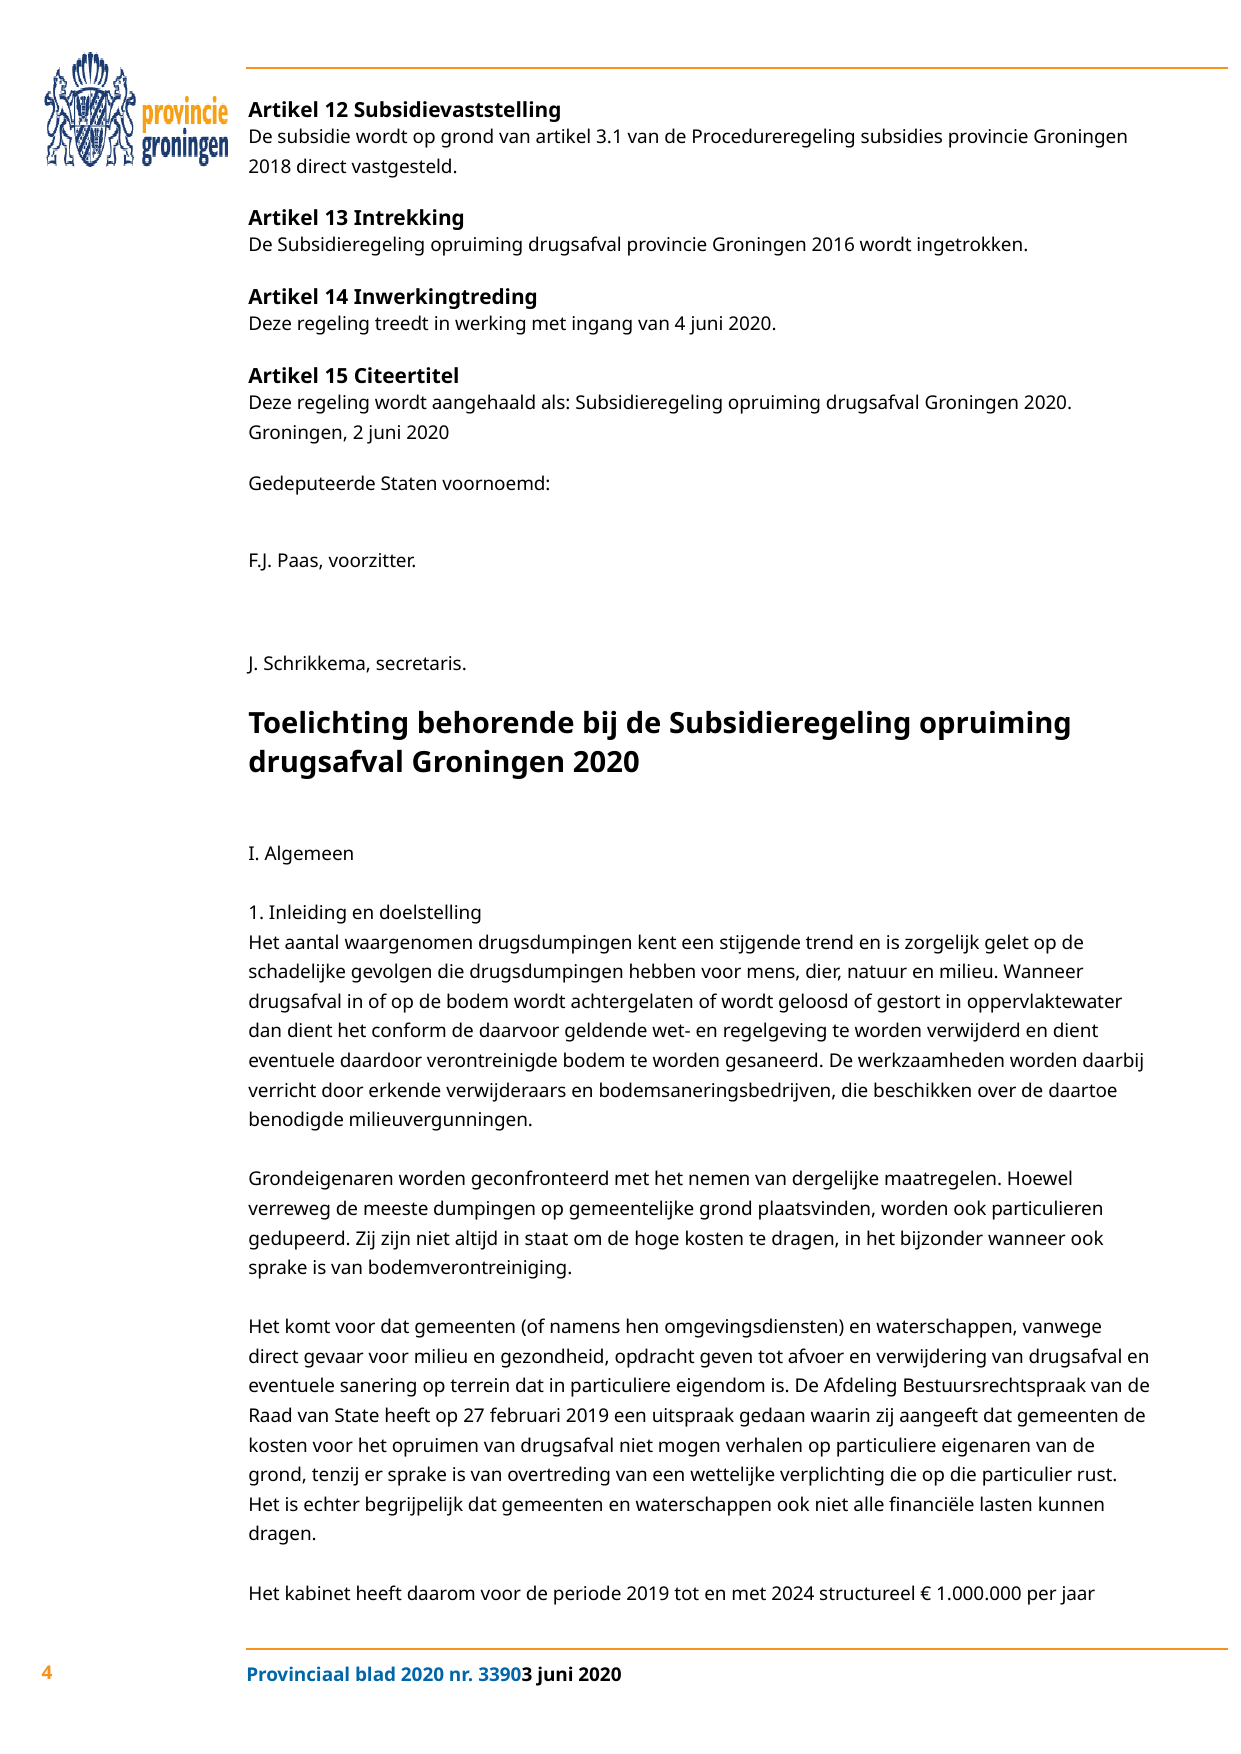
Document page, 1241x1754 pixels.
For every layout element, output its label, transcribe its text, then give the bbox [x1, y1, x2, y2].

picture [41, 47, 231, 172]
text Artikel 13 Intrekking [248, 203, 1152, 232]
text Toelichting behorende bij de Subsidieregeling opruiming drugsafval Groningen 2020 [248, 702, 1152, 781]
text Artikel 14 Inwerkingtreding [248, 282, 1152, 311]
text Groningen, 2 juni 2020 [248, 419, 1152, 445]
text Gedeputeerde Staten voornoemd: [248, 470, 1152, 496]
text Deze regeling treedt in werking met ingang van 4 juni 2020. [248, 311, 1152, 336]
text Het komt voor dat gemeenten (of namens hen omgevingsdiensten) en waterschappen, vanwege direct gevaar voor milieu en gezondheid, opdracht geven tot afvoer en verwijdering van drugsafval en eventuele sanering op terrein dat in particuliere eigendom is. De Afdeling Bestuursrechtspraak van de Raad van State heeft op 27 februari 2019 een uitspraak gedaan waarin zij aangeeft dat gemeenten de kosten voor het opruimen van drugsafval niet mogen verhalen op particuliere eigenaren van de grond, tenzij er sprake is van overtreding van een wettelijke verplichting die op die particulier rust. Het is echter begrijpelijk dat gemeenten en waterschappen ook niet alle financiële lasten kunnen dragen. [248, 1313, 1152, 1546]
text J. Schrikkema, secretaris. [248, 651, 1152, 676]
text 1. Inleiding en doelstelling [248, 899, 1152, 925]
text Het kabinet heeft daarom voor de periode 2019 tot en met 2024 structureel € 1.000.000 per jaar [248, 1580, 1152, 1605]
text Artikel 15 Citeertitel [248, 361, 1152, 389]
text Artikel 12 Subsidievaststelling [248, 95, 1152, 123]
text F.J. Paas, voorzitter. [248, 548, 1152, 573]
text De subsidie wordt op grond van artikel 3.1 van de Procedureregeling subsidies provincie Groningen 2018 direct vastgesteld. [248, 123, 1152, 178]
text Grondeigenaren worden geconfronteerd met het nemen van dergelijke maatregelen. Hoewel verreweg de meeste dumpingen op gemeentelijke grond plaatsvinden, worden ook particulieren gedupeerd. Zij zijn niet altijd in staat om de hoge kosten te dragen, in het bijzonder wanneer ook sprake is van bodemverontreiniging. [248, 1166, 1152, 1280]
text De Subsidieregeling opruiming drugsafval provincie Groningen 2016 wordt ingetrokken. [248, 232, 1152, 257]
text Deze regeling wordt aangehaald als: Subsidieregeling opruiming drugsafval Groningen 2020. [248, 389, 1152, 415]
text Het aantal waargenomen drugsdumpingen kent een stijgende trend en is zorgelijk gelet op de schadelijke gevolgen die drugsdumpingen hebben voor mens, dier, natuur en milieu. Wanneer drugsafval in of op de bodem wordt achtergelaten of wordt geloosd of gestort in oppervlaktewater dan dient het conform de daarvoor geldende wet- en regelgeving te worden verwijderd en dient eventuele daardoor verontreinigde bodem te worden gesaneerd. De werkzaamheden worden daarbij verricht door erkende verwijderaars en bodemsaneringsbedrijven, die beschikken over de daartoe benodigde milieuvergunningen. [248, 929, 1152, 1132]
text I. Algemeen [248, 840, 1152, 866]
